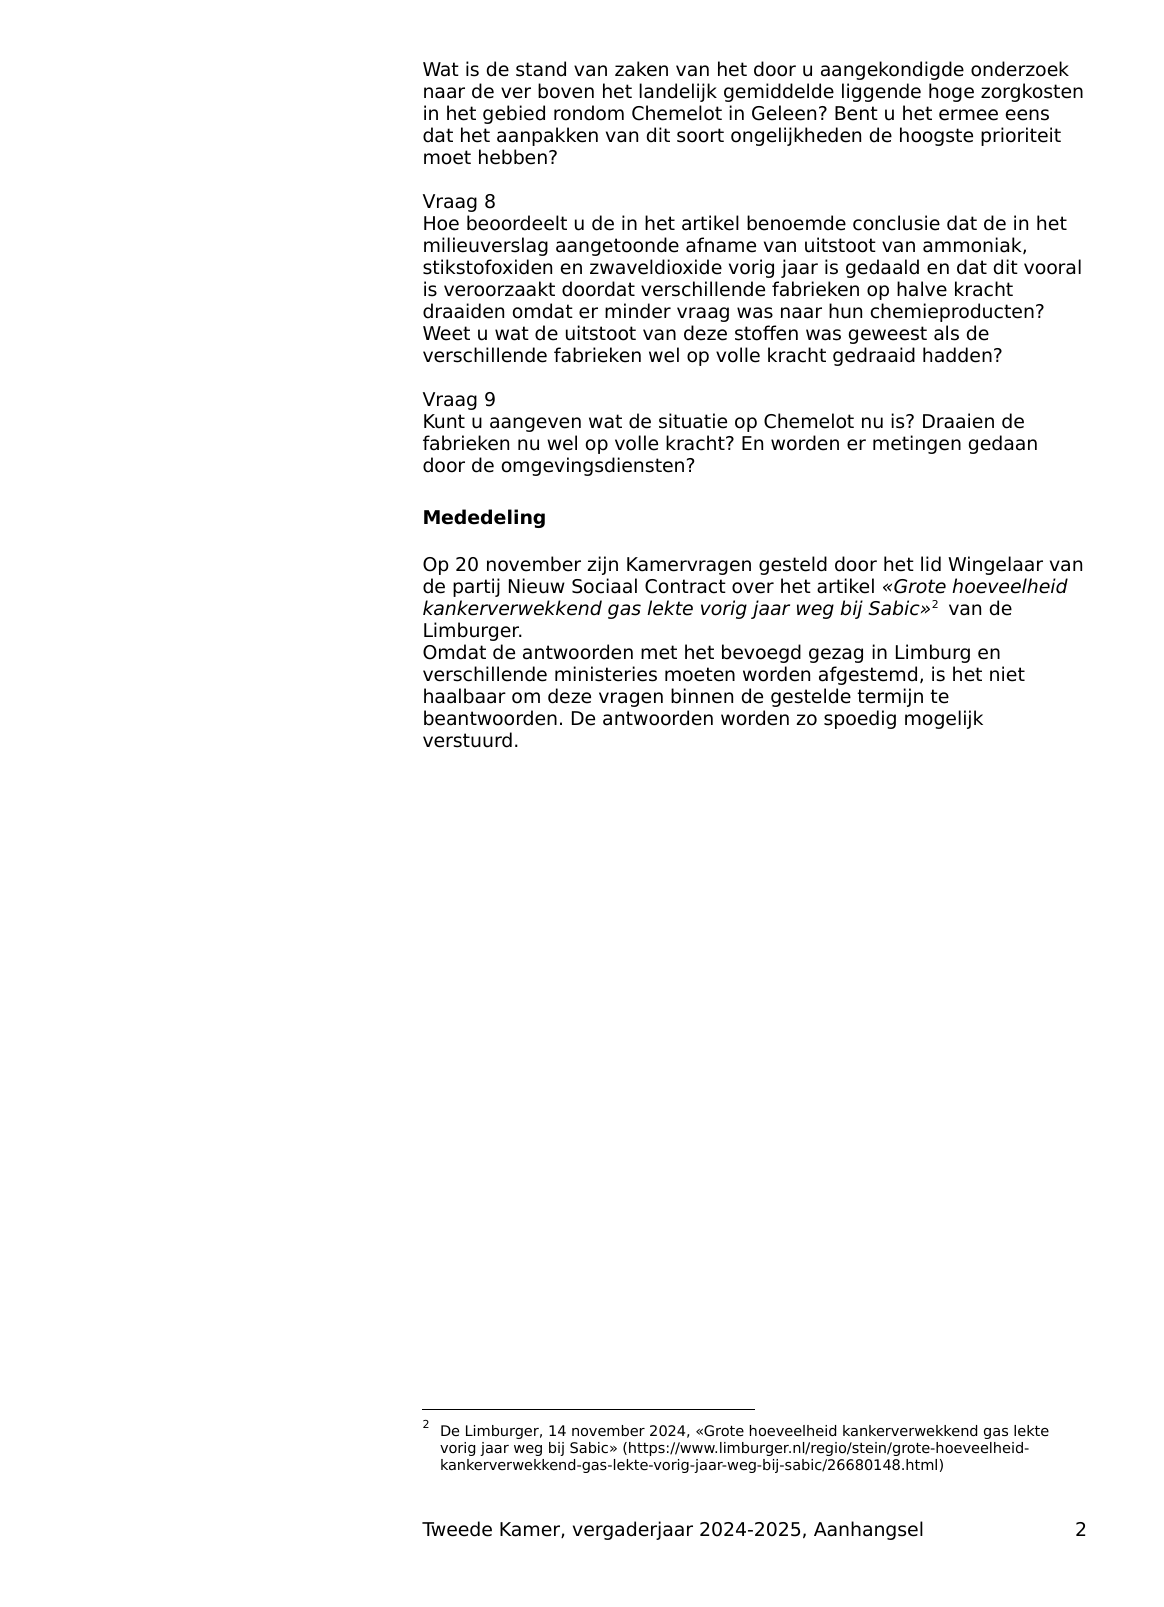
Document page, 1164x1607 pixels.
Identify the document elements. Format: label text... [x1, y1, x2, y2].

text De Limburger, 14 november 2024, «Grote hoeveelheid kankerverwekkend gas lekte vorig jaar weg bij Sabic» (https://www.limburger.nl/regio/stein/grote-hoeveelheid-kankerverwekkend-gas-lekte-vorig-jaar-weg-bij-sabic/26680148.html) [422, 1418, 1087, 1474]
text Hoe beoordeelt u de in het artikel benoemde conclusie dat de in het milieuverslag aangetoonde afname van uitstoot van ammoniak, stikstofoxiden en zwaveldioxide vorig jaar is gedaald en dat dit vooral is veroorzaakt doordat verschillende fabrieken op halve kracht draaiden omdat er minder vraag was naar hun chemieproducten? Weet u wat de uitstoot van deze stoffen was geweest als de verschillende fabrieken wel op volle kracht gedraaid hadden? [422, 213, 1087, 367]
subtitle Mededeling [422, 507, 1087, 529]
text Op 20 november zijn Kamervragen gesteld door het lid Wingelaar van de partij Nieuw Sociaal Contract over het artikel «Grote hoeveelheid kankerverwekkend gas lekte vorig jaar weg bij Sabic» van de Limburger. [422, 554, 1087, 642]
text Wat is de stand van zaken van het door u aangekondigde onderzoek naar de ver boven het landelijk gemiddelde liggende hoge zorgkosten in het gebied rondom Chemelot in Geleen? Bent u het ermee eens dat het aanpakken van dit soort ongelijkheden de hoogste prioriteit moet hebben? [422, 59, 1087, 169]
text Vraag 9 [422, 389, 1087, 411]
text Vraag 8 [422, 191, 1087, 213]
text Kunt u aangeven wat de situatie op Chemelot nu is? Draaien de fabrieken nu wel op volle kracht? En worden er metingen gedaan door de omgevingsdiensten? [422, 411, 1087, 477]
text Omdat de antwoorden met het bevoegd gezag in Limburg en verschillende ministeries moeten worden afgestemd, is het niet haalbaar om deze vragen binnen de gestelde termijn te beantwoorden. De antwoorden worden zo spoedig mogelijk verstuurd. [422, 642, 1087, 752]
